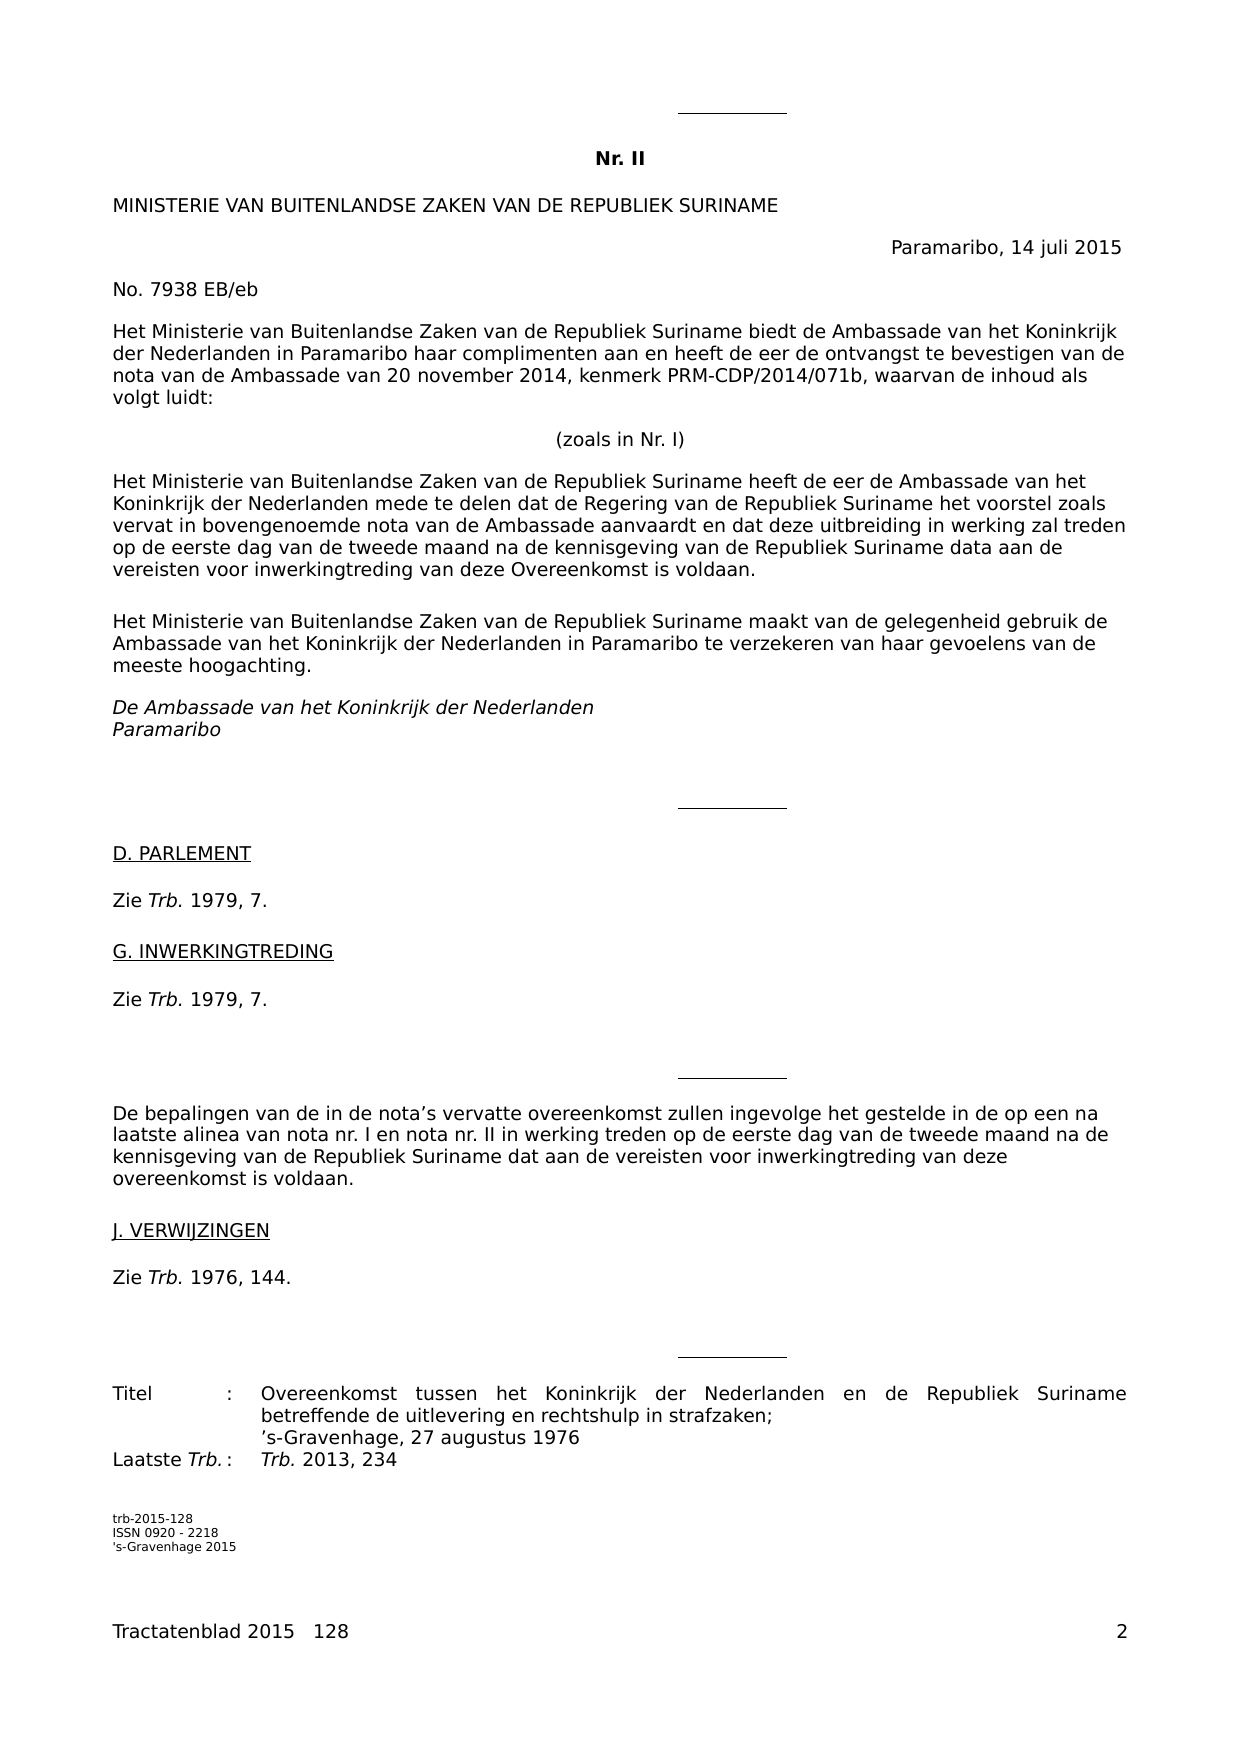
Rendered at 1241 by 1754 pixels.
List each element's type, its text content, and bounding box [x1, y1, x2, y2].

text No. 7938 EB/eb [112, 279, 1128, 301]
subtitle G. INWERKINGTREDING [112, 941, 1128, 963]
subtitle D. PARLEMENT [112, 842, 1128, 864]
table_header Titel [112, 1383, 226, 1449]
text Het Ministerie van Buitenlandse Zaken van de Republiek Suriname heeft de eer de Ambassade van het Koninkrijk der Nederlanden mede te delen dat de Regering van de Republiek Suriname het voorstel zoals vervat in bovengenoemde nota van de Ambassade aanvaardt en dat deze uitbreiding in werking zal treden op de eerste dag van de tweede maand na de kennisgeving van de Republiek Suriname data aan de vereisten voor inwerkingtreding van deze Overeenkomst is voldaan. [112, 471, 1128, 581]
subtitle J. VERWIJZINGEN [112, 1220, 1128, 1242]
text (zoals in Nr. I) [112, 429, 1128, 451]
table_cell Laatste Trb. [112, 1449, 226, 1471]
text Zie Trb. 1976, 144. [112, 1267, 1128, 1289]
table_cell Trb. 2013, 234 [261, 1449, 1128, 1471]
text trb-2015-128 [112, 1512, 346, 1526]
text MINISTERIE VAN BUITENLANDSE ZAKEN VAN DE REPUBLIEK SURINAME [112, 195, 1128, 217]
text Paramaribo [112, 718, 1128, 741]
text Het Ministerie van Buitenlandse Zaken van de Republiek Suriname maakt van de gelegenheid gebruik de Ambassade van het Koninkrijk der Nederlanden in Paramaribo te verzekeren van haar gevoelens van de meeste hoogachting. [112, 611, 1128, 677]
table_header Overeenkomst tussen het Koninkrijk der Nederlanden en de Republiek Suriname betreffende de uitlevering en rechtshulp in strafzaken; ’s-Gravenhage, 27 augustus 1976 [261, 1383, 1128, 1449]
table_header : [226, 1383, 261, 1449]
text Het Ministerie van Buitenlandse Zaken van de Republiek Suriname biedt de Ambassade van het Koninkrijk der Nederlanden in Paramaribo haar complimenten aan en heeft de eer de ontvangst te bevestigen van de nota van de Ambassade van 20 november 2014, kenmerk PRM-CDP/2014/071b, waarvan de inhoud als volgt luidt: [112, 321, 1128, 409]
text Paramaribo, 14 juli 2015 [112, 237, 1128, 259]
text Zie Trb. 1979, 7. [112, 988, 1128, 1010]
table_cell : [226, 1449, 261, 1471]
subtitle Nr. II [112, 148, 1128, 170]
text ISSN 0920 - 2218 [112, 1526, 346, 1540]
text 's-Gravenhage 2015 [112, 1540, 346, 1554]
text Zie Trb. 1979, 7. [112, 889, 1128, 911]
text De Ambassade van het Koninkrijk der Nederlanden [112, 697, 1128, 718]
text De bepalingen van de in de nota’s vervatte overeenkomst zullen ingevolge het gestelde in de op een na laatste alinea van nota nr. I en nota nr. II in werking treden op de eerste dag van de tweede maand na de kennisgeving van de Republiek Suriname dat aan de vereisten voor inwerkingtreding van deze overeenkomst is voldaan. [112, 1102, 1128, 1190]
